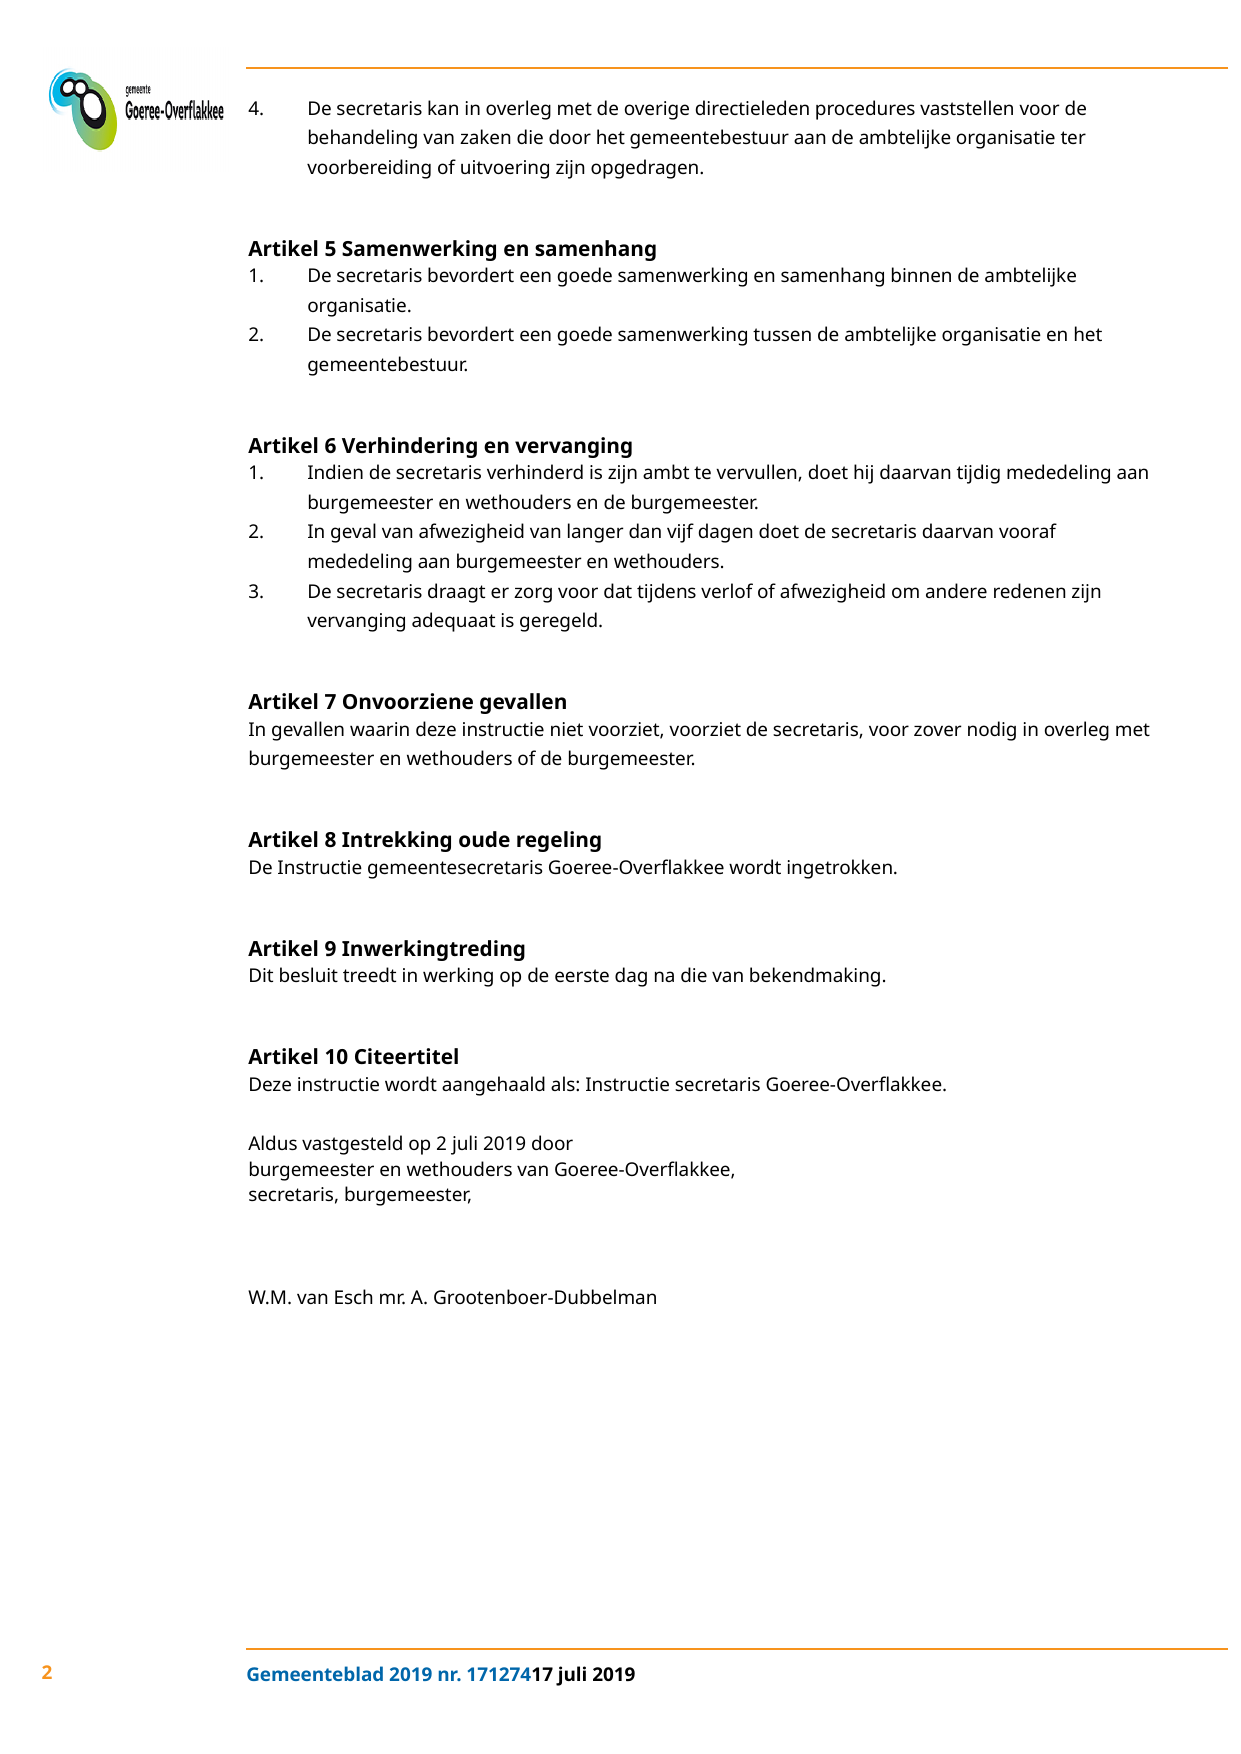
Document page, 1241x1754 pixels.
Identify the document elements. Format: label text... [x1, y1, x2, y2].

list De secretaris kan in overleg met de overige directieleden procedures vaststellen voor de behandeling van zaken die door het gemeentebestuur aan de ambtelijke organisatie ter voorbereiding of uitvoering zijn opgedragen. [248, 95, 1152, 180]
picture [41, 47, 231, 172]
text Artikel 5 Samenwerking en samenhang [248, 234, 1152, 262]
list De secretaris bevordert een goede samenwerking en samenhang binnen de ambtelijke organisatie. [248, 262, 1152, 318]
text Artikel 6 Verhindering en vervanging [248, 431, 1152, 459]
text Dit besluit treedt in werking op de eerste dag na die van bekendmaking. [248, 962, 1152, 988]
list In geval van afwezigheid van langer dan vijf dagen doet de secretaris daarvan vooraf mededeling aan burgemeester en wethouders. [248, 519, 1152, 574]
text burgemeester en wethouders van Goeree-Overflakkee, [248, 1156, 1152, 1181]
text W.M. van Esch mr. A. Grootenboer-Dubbelman [248, 1284, 1152, 1310]
text Artikel 10 Citeertitel [248, 1042, 1152, 1071]
text Artikel 9 Inwerkingtreding [248, 934, 1152, 962]
list Indien de secretaris verhinderd is zijn ambt te vervullen, doet hij daarvan tijdig mededeling aan burgemeester en wethouders en de burgemeester. [248, 459, 1152, 515]
text Artikel 7 Onvoorziene gevallen [248, 687, 1152, 716]
text Deze instructie wordt aangehaald als: Instructie secretaris Goeree-Overflakkee. [248, 1071, 1152, 1097]
text De Instructie gemeentesecretaris Goeree-Overflakkee wordt ingetrokken. [248, 854, 1152, 880]
text Artikel 8 Intrekking oude regeling [248, 826, 1152, 854]
text In gevallen waarin deze instructie niet voorziet, voorziet de secretaris, voor zover nodig in overleg met burgemeester en wethouders of de burgemeester. [248, 716, 1152, 771]
text secretaris, burgemeester, [248, 1181, 1152, 1207]
text Aldus vastgesteld op 2 juli 2019 door [248, 1130, 1152, 1156]
list De secretaris bevordert een goede samenwerking tussen de ambtelijke organisatie en het gemeentebestuur. [248, 322, 1152, 377]
list De secretaris draagt er zorg voor dat tijdens verlof of afwezigheid om andere redenen zijn vervanging adequaat is geregeld. [248, 578, 1152, 633]
